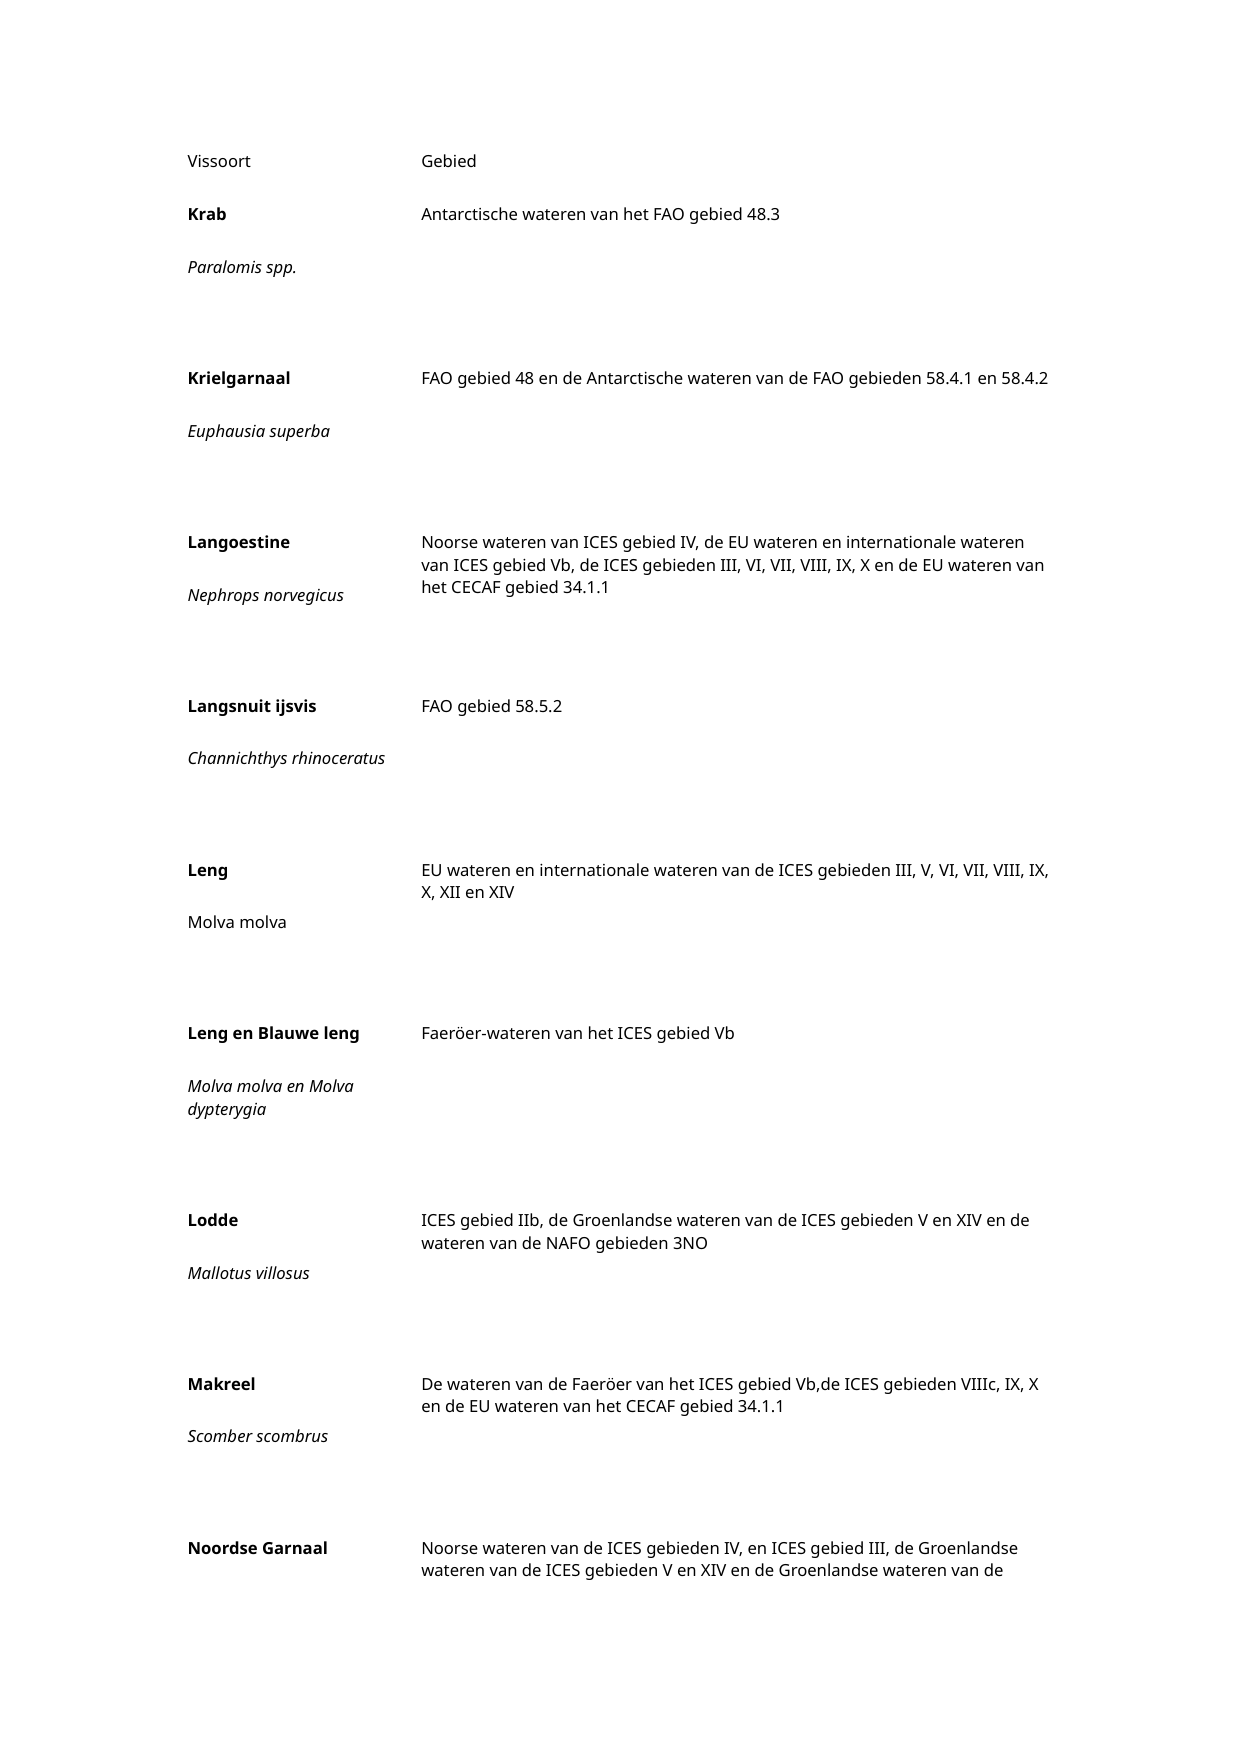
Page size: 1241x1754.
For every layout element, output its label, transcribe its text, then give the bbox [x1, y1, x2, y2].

table_cell [188, 308, 421, 367]
table_cell FAO gebied 58.5.2 [421, 694, 1053, 800]
table_cell EU wateren en internationale wateren van de ICES gebieden III, V, VI, VII, VIII, IX, X, XII en XIV [421, 858, 1053, 963]
table_cell [421, 636, 1053, 694]
table_cell Antarctische wateren van het FAO gebied 48.3 [421, 203, 1053, 308]
table_cell [421, 308, 1053, 367]
table_cell Paralomis spp. [188, 255, 421, 308]
table_cell [421, 800, 1053, 858]
table_cell Noorse wateren van ICES gebied IV, de EU wateren en internationale wateren van ICES gebied Vb, de ICES gebieden III, VI, VII, VIII, IX, X en de EU wateren van het CECAF gebied 34.1.1 [421, 530, 1053, 636]
table_cell Scomber scombrus [188, 1425, 421, 1478]
table_cell Mallotus villosus [188, 1261, 421, 1314]
table_cell [421, 1150, 1053, 1208]
table_cell [188, 636, 421, 694]
table_header Vissoort [188, 150, 421, 203]
table_cell Langoestine [188, 530, 421, 583]
table_cell Leng en Blauwe leng [188, 1022, 421, 1075]
table_cell Makreel [188, 1373, 421, 1425]
table_cell [421, 964, 1053, 1022]
table_cell Molva molva en Molva dypterygia [188, 1075, 421, 1150]
table_cell Noorse wateren van de ICES gebieden IV, en ICES gebied III, de Groenlandse wateren van de ICES gebieden V en XIV en de Groenlandse wateren van de [421, 1536, 1053, 1589]
table_cell Lodde [188, 1209, 421, 1261]
table_cell Krab [188, 203, 421, 255]
table_cell [188, 964, 421, 1022]
table_cell Molva molva [188, 911, 421, 963]
table_cell [421, 472, 1053, 530]
table_cell De wateren van de Faeröer van het ICES gebied Vb,de ICES gebieden VIIIc, IX, X en de EU wateren van het CECAF gebied 34.1.1 [421, 1373, 1053, 1478]
table_cell [188, 1150, 421, 1208]
table_cell ICES gebied IIb, de Groenlandse wateren van de ICES gebieden V en XIV en de wateren van de NAFO gebieden 3NO [421, 1209, 1053, 1314]
table_cell FAO gebied 48 en de Antarctische wateren van de FAO gebieden 58.4.1 en 58.4.2 [421, 367, 1053, 472]
table_cell Leng [188, 858, 421, 911]
table_cell Euphausia superba [188, 419, 421, 472]
table_header Gebied [421, 150, 1053, 203]
table_cell [188, 1314, 421, 1372]
table_cell Nephrops norvegicus [188, 583, 421, 636]
table_cell [421, 1314, 1053, 1372]
table_cell Channichthys rhinoceratus [188, 747, 421, 800]
table_cell [188, 472, 421, 530]
table_cell Langsnuit ijsvis [188, 694, 421, 747]
table_cell Noordse Garnaal [188, 1536, 421, 1589]
table_cell Krielgarnaal [188, 367, 421, 419]
table_cell [188, 1478, 421, 1536]
table_cell Faeröer-wateren van het ICES gebied Vb [421, 1022, 1053, 1150]
table_cell [421, 1478, 1053, 1536]
table_cell [188, 800, 421, 858]
